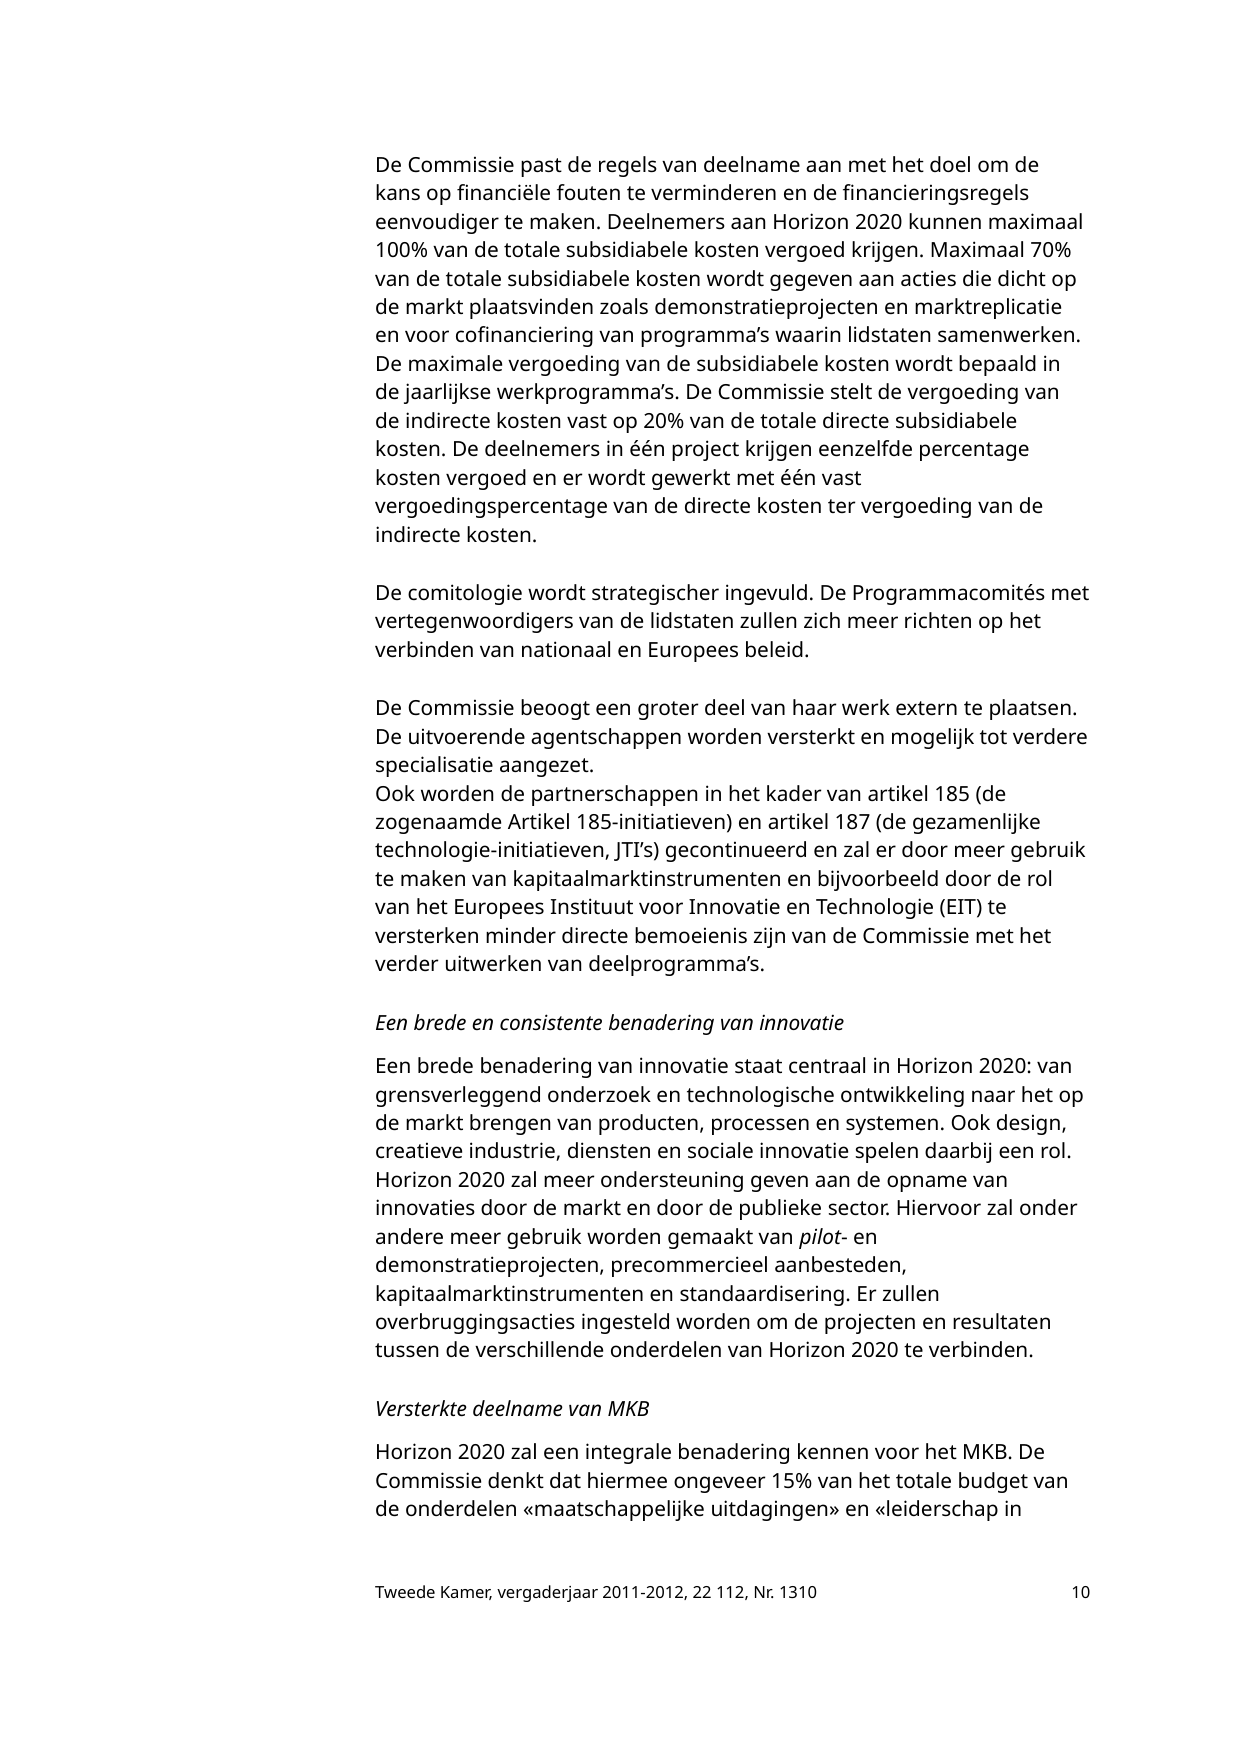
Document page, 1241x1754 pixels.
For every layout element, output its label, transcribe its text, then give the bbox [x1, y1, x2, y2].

text Horizon 2020 zal een integrale benadering kennen voor het MKB. De Commissie denkt dat hiermee ongeveer 15% van het totale budget van de onderdelen «maatschappelijke uitdagingen» en «leiderschap in [375, 1437, 1090, 1523]
text Een brede benadering van innovatie staat centraal in Horizon 2020: van grensverleggend onderzoek en technologische ontwikkeling naar het op de markt brengen van producten, processen en systemen. Ook design, creatieve industrie, diensten en sociale innovatie spelen daarbij een rol. Horizon 2020 zal meer ondersteuning geven aan de opname van innovaties door de markt en door de publieke sector. Hiervoor zal onder andere meer gebruik worden gemaakt van pilot- en demonstratieprojecten, precommercieel aanbesteden, kapitaalmarktinstrumenten en standaardisering. Er zullen overbruggingsacties ingesteld worden om de projecten en resultaten tussen de verschillende onderdelen van Horizon 2020 te verbinden. [375, 1051, 1090, 1364]
text De comitologie wordt strategischer ingevuld. De Programmacomités met vertegenwoordigers van de lidstaten zullen zich meer richten op het verbinden van nationaal en Europees beleid. [375, 578, 1090, 663]
text Ook worden de partnerschappen in het kader van artikel 185 (de zogenaamde Artikel 185-initiatieven) en artikel 187 (de gezamenlijke technologie-initiatieven, JTI’s) gecontinueerd en zal er door meer gebruik te maken van kapitaalmarktinstrumenten en bijvoorbeeld door de rol van het Europees Instituut voor Innovatie en Technologie (EIT) te versterken minder directe bemoeienis zijn van de Commissie met het verder uitwerken van deelprogramma’s. [375, 779, 1090, 978]
text De Commissie beoogt een groter deel van haar werk extern te plaatsen. De uitvoerende agentschappen worden versterkt en mogelijk tot verdere specialisatie aangezet. [375, 693, 1090, 779]
text Versterkte deelname van MKB [375, 1394, 1090, 1422]
text De Commissie past de regels van deelname aan met het doel om de kans op financiële fouten te verminderen en de financieringsregels eenvoudiger te maken. Deelnemers aan Horizon 2020 kunnen maximaal 100% van de totale subsidiabele kosten vergoed krijgen. Maximaal 70% van de totale subsidiabele kosten wordt gegeven aan acties die dicht op de markt plaatsvinden zoals demonstratieprojecten en marktreplicatie en voor cofinanciering van programma’s waarin lidstaten samenwerken. De maximale vergoeding van de subsidiabele kosten wordt bepaald in de jaarlijkse werkprogramma’s. De Commissie stelt de vergoeding van de indirecte kosten vast op 20% van de totale directe subsidiabele kosten. De deelnemers in één project krijgen eenzelfde percentage kosten vergoed en er wordt gewerkt met één vast vergoedingspercentage van de directe kosten ter vergoeding van de indirecte kosten. [375, 150, 1090, 548]
text Een brede en consistente benadering van innovatie [375, 1008, 1090, 1036]
